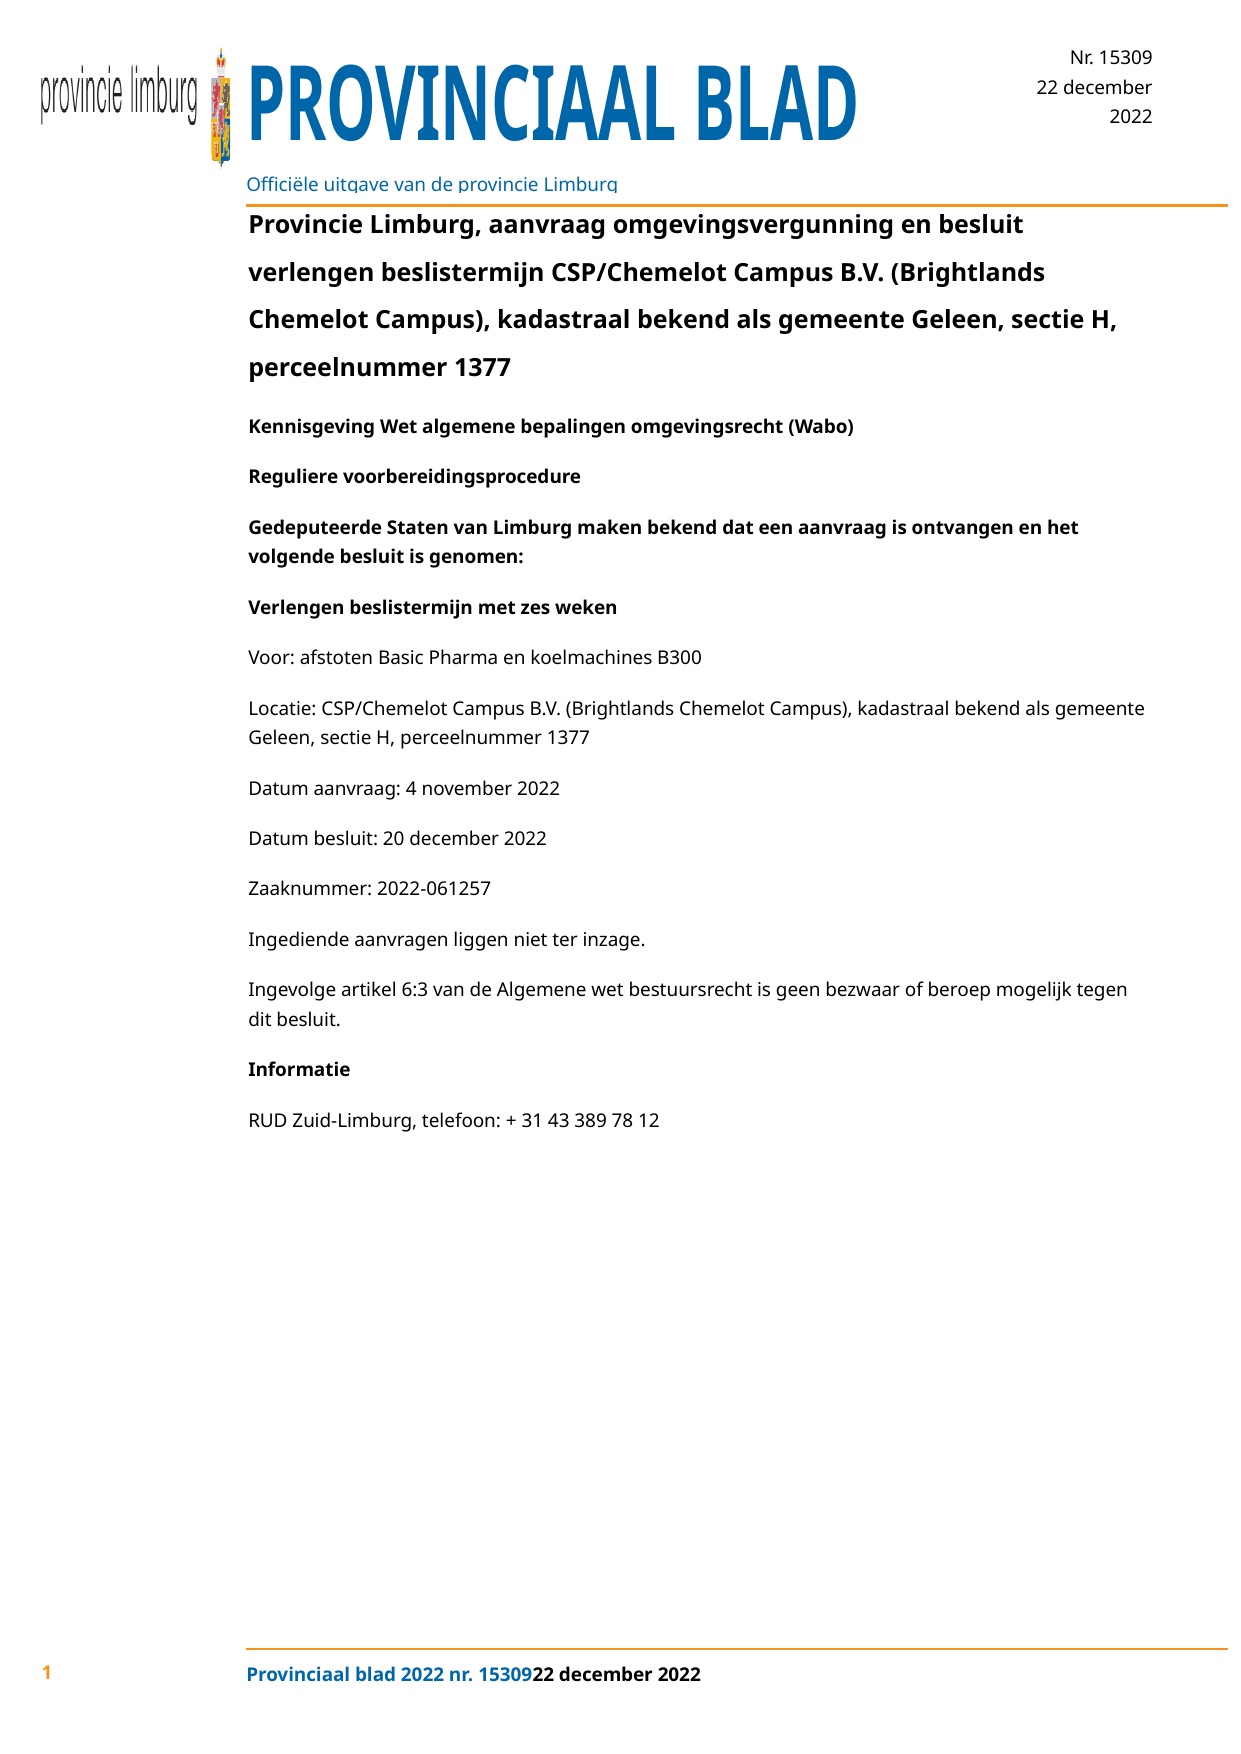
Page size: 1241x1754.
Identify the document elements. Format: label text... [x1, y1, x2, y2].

text Informatie [248, 1056, 1152, 1082]
text Gedeputeerde Staten van Limburg maken bekend dat een aanvraag is ontvangen en het volgende besluit is genomen: [248, 514, 1152, 569]
text Ingevolge artikel 6:3 van de Algemene wet bestuursrecht is geen bezwaar of beroep mogelijk tegen dit besluit. [248, 976, 1152, 1032]
text Ingediende aanvragen liggen niet ter inzage. [248, 926, 1152, 952]
picture [41, 47, 231, 172]
text Verlengen beslistermijn met zes weken [248, 594, 1152, 620]
text Locatie: CSP/Chemelot Campus B.V. (Brightlands Chemelot Campus), kadastraal bekend als gemeente Geleen, sectie H, perceelnummer 1377 [248, 695, 1152, 750]
text RUD Zuid-Limburg, telefoon: + 31 43 389 78 12 [248, 1107, 1152, 1133]
text Zaaknummer: 2022-061257 [248, 876, 1152, 901]
text Provincie Limburg, aanvraag omgevingsvergunning en besluit verlengen beslistermijn CSP/Chemelot Campus B.V. (Brightlands Chemelot Campus), kadastraal bekend als gemeente Geleen, sectie H, perceelnummer 1377 [248, 207, 1152, 384]
text Kennisgeving Wet algemene bepalingen omgevingsrecht (Wabo) [248, 413, 1152, 439]
text Datum aanvraag: 4 november 2022 [248, 775, 1152, 801]
text Reguliere voorbereidingsprocedure [248, 463, 1152, 489]
text Datum besluit: 20 december 2022 [248, 825, 1152, 851]
text Voor: afstoten Basic Pharma en koelmachines B300 [248, 644, 1152, 670]
